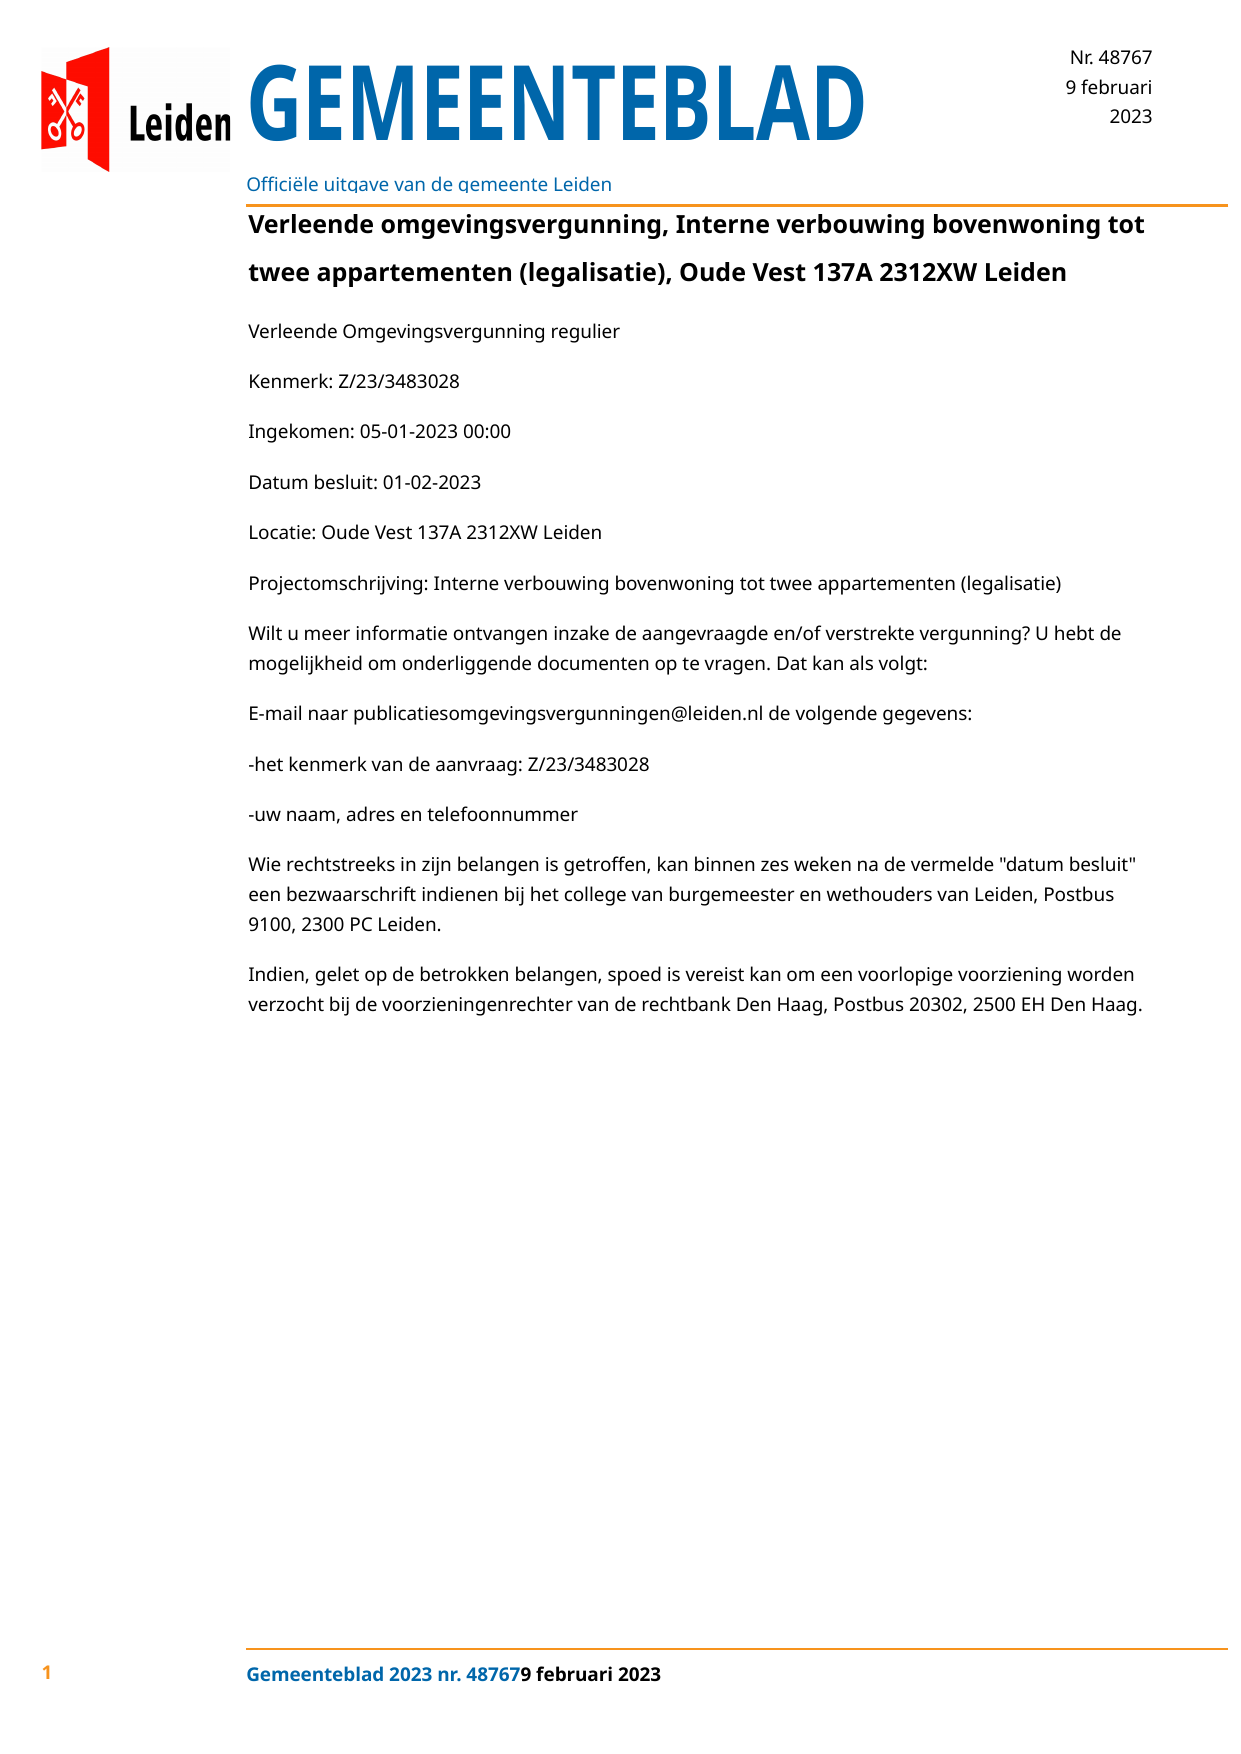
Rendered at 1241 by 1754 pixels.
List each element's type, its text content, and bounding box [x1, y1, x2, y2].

text E-mail naar publicatiesomgevingsvergunningen@leiden.nl de volgende gegevens: [248, 700, 1152, 726]
text Wilt u meer informatie ontvangen inzake de aangevraagde en/of verstrekte vergunning? U hebt de mogelijkheid om onderliggende documenten op te vragen. Dat kan als volgt: [248, 620, 1152, 676]
text Locatie: Oude Vest 137A 2312XW Leiden [248, 519, 1152, 545]
text Wie rechtstreeks in zijn belangen is getroffen, kan binnen zes weken na de vermelde "datum besluit" een bezwaarschrift indienen bij het college van burgemeester en wethouders van Leiden, Postbus 9100, 2300 PC Leiden. [248, 852, 1152, 937]
text Verleende Omgevingsvergunning regulier [248, 318, 1152, 344]
text Indien, gelet op de betrokken belangen, spoed is vereist kan om een voorlopige voorziening worden verzocht bij de voorzieningenrechter van de rechtbank Den Haag, Postbus 20302, 2500 EH Den Haag. [248, 961, 1152, 1017]
picture [41, 47, 231, 172]
text Ingekomen: 05-01-2023 00:00 [248, 419, 1152, 444]
text Projectomschrijving: Interne verbouwing bovenwoning tot twee appartementen (legalisatie) [248, 570, 1152, 596]
text Datum besluit: 01-02-2023 [248, 469, 1152, 495]
text -uw naam, adres en telefoonnummer [248, 801, 1152, 827]
text -het kenmerk van de aanvraag: Z/23/3483028 [248, 751, 1152, 777]
text Verleende omgevingsvergunning, Interne verbouwing bovenwoning tot twee appartementen (legalisatie), Oude Vest 137A 2312XW Leiden [248, 207, 1152, 288]
text Kenmerk: Z/23/3483028 [248, 368, 1152, 394]
